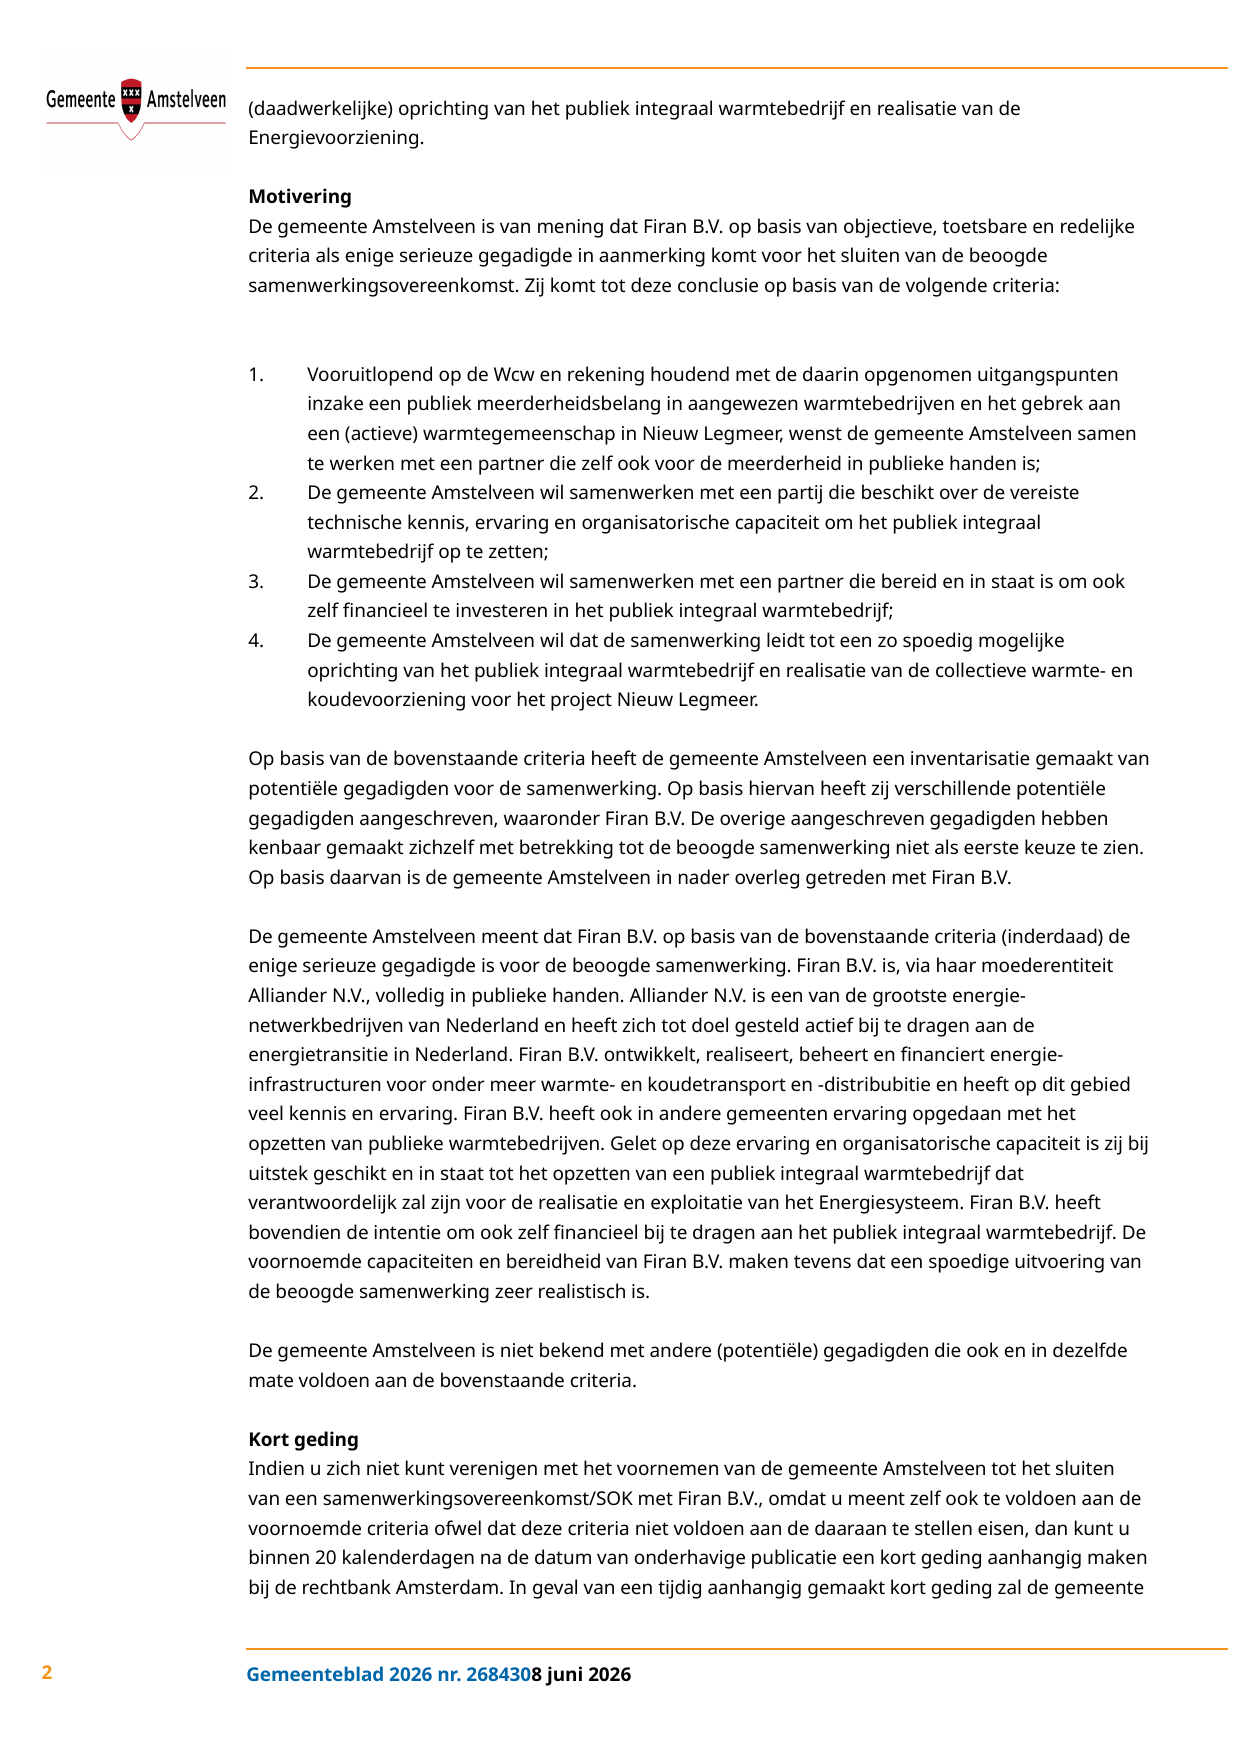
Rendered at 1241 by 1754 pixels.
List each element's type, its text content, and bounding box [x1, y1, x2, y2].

text Motivering [248, 183, 1152, 209]
text De gemeente Amstelveen meent dat Firan B.V. op basis van de bovenstaande criteria (inderdaad) de enige serieuze gegadigde is voor de beoogde samenwerking. Firan B.V. is, via haar moederentiteit Alliander N.V., volledig in publieke handen. Alliander N.V. is een van de grootste energie-netwerkbedrijven van Nederland en heeft zich tot doel gesteld actief bij te dragen aan de energietransitie in Nederland. Firan B.V. ontwikkelt, realiseert, beheert en financiert energie-infrastructuren voor onder meer warmte- en koudetransport en -distribubitie en heeft op dit gebied veel kennis en ervaring. Firan B.V. heeft ook in andere gemeenten ervaring opgedaan met het opzetten van publieke warmtebedrijven. Gelet op deze ervaring en organisatorische capaciteit is zij bij uitstek geschikt en in staat tot het opzetten van een publiek integraal warmtebedrijf dat verantwoordelijk zal zijn voor de realisatie en exploitatie van het Energiesysteem. Firan B.V. heeft bovendien de intentie om ook zelf financieel bij te dragen aan het publiek integraal warmtebedrijf. De voornoemde capaciteiten en bereidheid van Firan B.V. maken tevens dat een spoedige uitvoering van de beoogde samenwerking zeer realistisch is. [248, 923, 1152, 1304]
picture [41, 47, 231, 172]
text (daadwerkelijke) oprichting van het publiek integraal warmtebedrijf en realisatie van de Energievoorziening. [248, 95, 1152, 150]
text Indien u zich niet kunt verenigen met het voornemen van de gemeente Amstelveen tot het sluiten van een samenwerkingsovereenkomst/SOK met Firan B.V., omdat u meent zelf ook te voldoen aan de voornoemde criteria ofwel dat deze criteria niet voldoen aan de daaraan te stellen eisen, dan kunt u binnen 20 kalenderdagen na de datum van onderhavige publicatie een kort geding aanhangig maken bij de rechtbank Amsterdam. In geval van een tijdig aanhangig gemaakt kort geding zal de gemeente [248, 1456, 1152, 1600]
list De gemeente Amstelveen wil samenwerken met een partner die bereid en in staat is om ook zelf financieel te investeren in het publiek integraal warmtebedrijf; [248, 568, 1152, 623]
text De gemeente Amstelveen is niet bekend met andere (potentiële) gegadigden die ook en in dezelfde mate voldoen aan de bovenstaande criteria. [248, 1337, 1152, 1393]
text Op basis van de bovenstaande criteria heeft de gemeente Amstelveen een inventarisatie gemaakt van potentiële gegadigden voor de samenwerking. Op basis hiervan heeft zij verschillende potentiële gegadigden aangeschreven, waaronder Firan B.V. De overige aangeschreven gegadigden hebben kenbaar gemaakt zichzelf met betrekking tot de beoogde samenwerking niet als eerste keuze te zien. Op basis daarvan is de gemeente Amstelveen in nader overleg getreden met Firan B.V. [248, 746, 1152, 890]
text De gemeente Amstelveen is van mening dat Firan B.V. op basis van objectieve, toetsbare en redelijke criteria als enige serieuze gegadigde in aanmerking komt voor het sluiten van de beoogde samenwerkingsovereenkomst. Zij komt tot deze conclusie op basis van de volgende criteria: [248, 213, 1152, 298]
list De gemeente Amstelveen wil dat de samenwerking leidt tot een zo spoedig mogelijke oprichting van het publiek integraal warmtebedrijf en realisatie van de collectieve warmte- en koudevoorziening voor het project Nieuw Legmeer. [248, 627, 1152, 712]
list De gemeente Amstelveen wil samenwerken met een partij die beschikt over de vereiste technische kennis, ervaring en organisatorische capaciteit om het publiek integraal warmtebedrijf op te zetten; [248, 479, 1152, 564]
text Kort geding [248, 1426, 1152, 1452]
list Vooruitlopend op de Wcw en rekening houdend met de daarin opgenomen uitgangspunten inzake een publiek meerderheidsbelang in aangewezen warmtebedrijven en het gebrek aan een (actieve) warmtegemeenschap in Nieuw Legmeer, wenst de gemeente Amstelveen samen te werken met een partner die zelf ook voor de meerderheid in publieke handen is; [248, 361, 1152, 476]
